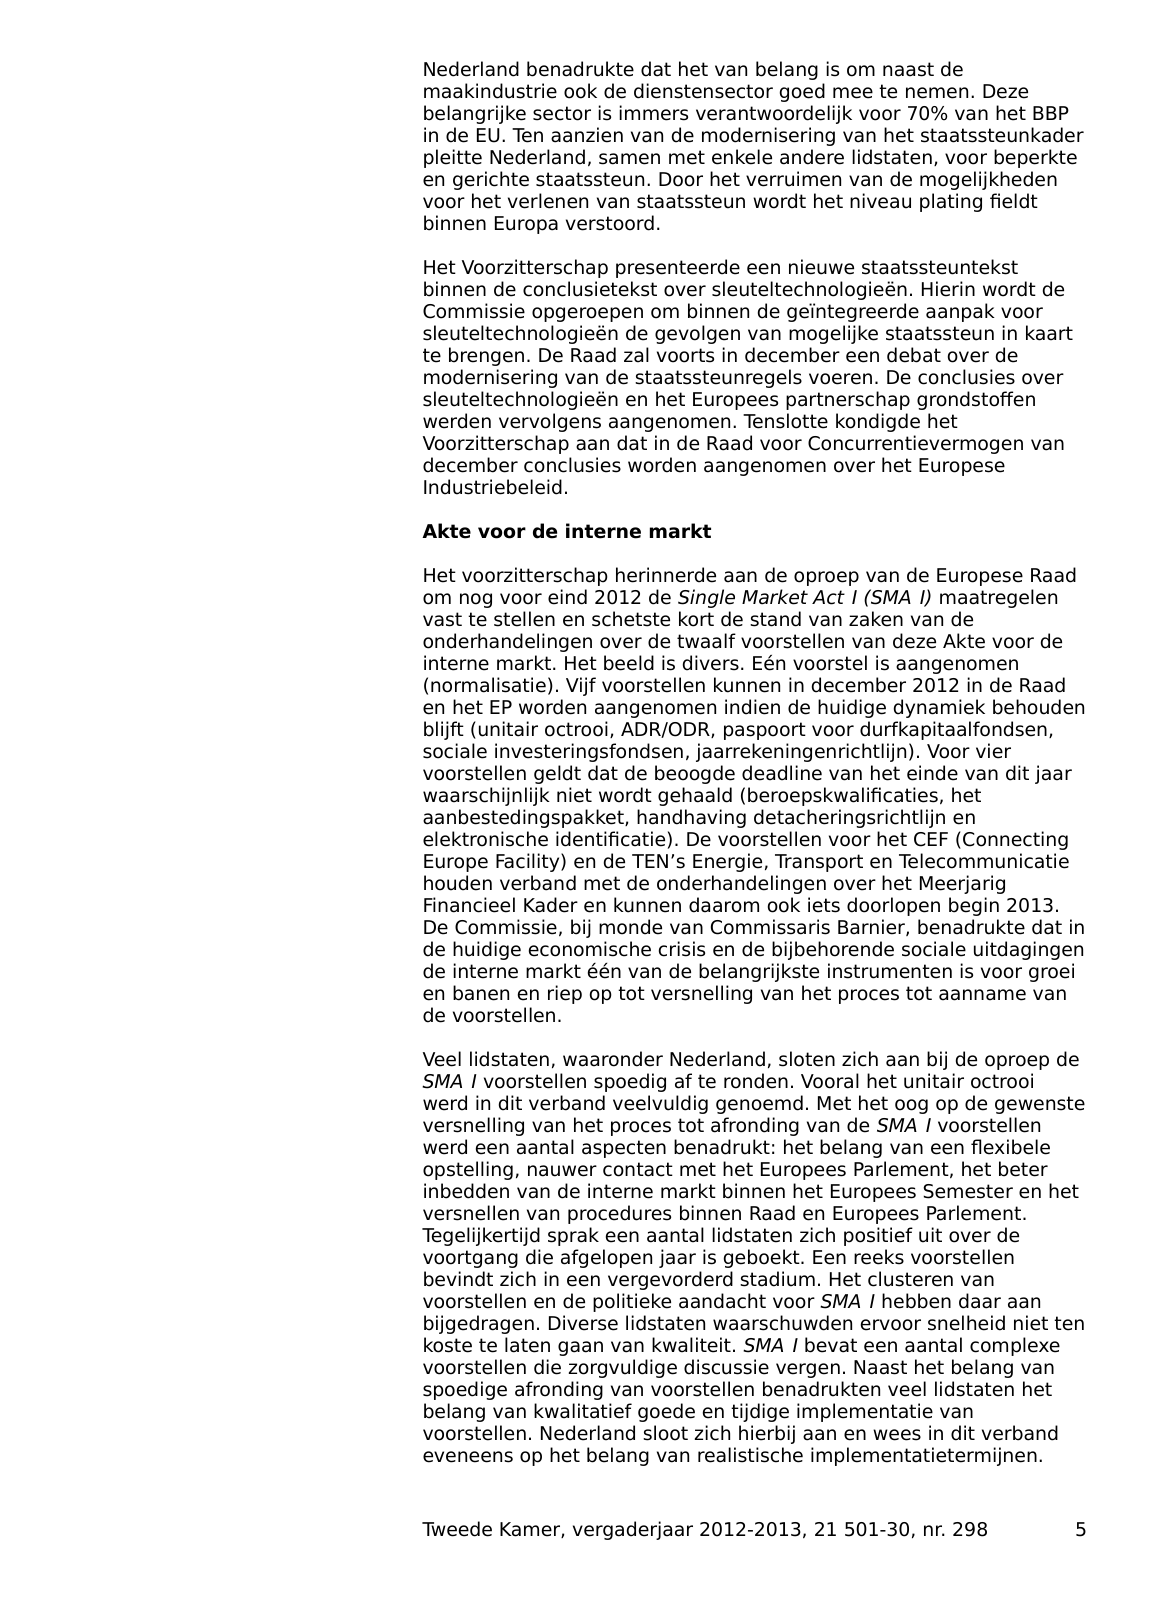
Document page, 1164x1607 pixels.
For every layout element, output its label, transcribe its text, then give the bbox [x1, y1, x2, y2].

text Het Voorzitterschap presenteerde een nieuwe staatssteuntekst binnen de conclusietekst over sleuteltechnologieën. Hierin wordt de Commissie opgeroepen om binnen de geïntegreerde aanpak voor sleuteltechnologieën de gevolgen van mogelijke staatssteun in kaart te brengen. De Raad zal voorts in december een debat over de modernisering van de staatssteunregels voeren. De conclusies over sleuteltechnologieën en het Europees partnerschap grondstoffen werden vervolgens aangenomen. Tenslotte kondigde het Voorzitterschap aan dat in de Raad voor Concurrentievermogen van december conclusies worden aangenomen over het Europese Industriebeleid. [422, 257, 1087, 499]
text Het voorzitterschap herinnerde aan de oproep van de Europese Raad om nog voor eind 2012 de Single Market Act I (SMA I) maatregelen vast te stellen en schetste kort de stand van zaken van de onderhandelingen over de twaalf voorstellen van deze Akte voor de interne markt. Het beeld is divers. Eén voorstel is aangenomen (normalisatie). Vijf voorstellen kunnen in december 2012 in de Raad en het EP worden aangenomen indien de huidige dynamiek behouden blijft (unitair octrooi, ADR/ODR, paspoort voor durfkapitaalfondsen, sociale investeringsfondsen, jaarrekeningenrichtlijn). Voor vier voorstellen geldt dat de beoogde deadline van het einde van dit jaar waarschijnlijk niet wordt gehaald (beroepskwalificaties, het aanbestedingspakket, handhaving detacheringsrichtlijn en elektronische identificatie). De voorstellen voor het CEF (Connecting Europe Facility) en de TEN’s Energie, Transport en Telecommunicatie houden verband met de onderhandelingen over het Meerjarig Financieel Kader en kunnen daarom ook iets doorlopen begin 2013. [422, 565, 1087, 917]
text De Commissie, bij monde van Commissaris Barnier, benadrukte dat in de huidige economische crisis en de bijbehorende sociale uitdagingen de interne markt één van de belangrijkste instrumenten is voor groei en banen en riep op tot versnelling van het proces tot aanname van de voorstellen. [422, 917, 1087, 1027]
text Nederland benadrukte dat het van belang is om naast de maakindustrie ook de dienstensector goed mee te nemen. Deze belangrijke sector is immers verantwoordelijk voor 70% van het BBP in de EU. Ten aanzien van de modernisering van het staatssteunkader pleitte Nederland, samen met enkele andere lidstaten, voor beperkte en gerichte staatssteun. Door het verruimen van de mogelijkheden voor het verlenen van staatssteun wordt het niveau plating fieldt binnen Europa verstoord. [422, 59, 1087, 235]
text Veel lidstaten, waaronder Nederland, sloten zich aan bij de oproep de SMA I voorstellen spoedig af te ronden. Vooral het unitair octrooi werd in dit verband veelvuldig genoemd. Met het oog op de gewenste versnelling van het proces tot afronding van de SMA I voorstellen werd een aantal aspecten benadrukt: het belang van een flexibele opstelling, nauwer contact met het Europees Parlement, het beter inbedden van de interne markt binnen het Europees Semester en het versnellen van procedures binnen Raad en Europees Parlement. Tegelijkertijd sprak een aantal lidstaten zich positief uit over de voortgang die afgelopen jaar is geboekt. Een reeks voorstellen bevindt zich in een vergevorderd stadium. Het clusteren van voorstellen en de politieke aandacht voor SMA I hebben daar aan bijgedragen. Diverse lidstaten waarschuwden ervoor snelheid niet ten koste te laten gaan van kwaliteit. SMA I bevat een aantal complexe voorstellen die zorgvuldige discussie vergen. Naast het belang van spoedige afronding van voorstellen benadrukten veel lidstaten het belang van kwalitatief goede en tijdige implementatie van voorstellen. Nederland sloot zich hierbij aan en wees in dit verband eveneens op het belang van realistische implementatietermijnen. [422, 1049, 1087, 1467]
subtitle Akte voor de interne markt [422, 521, 1087, 543]
